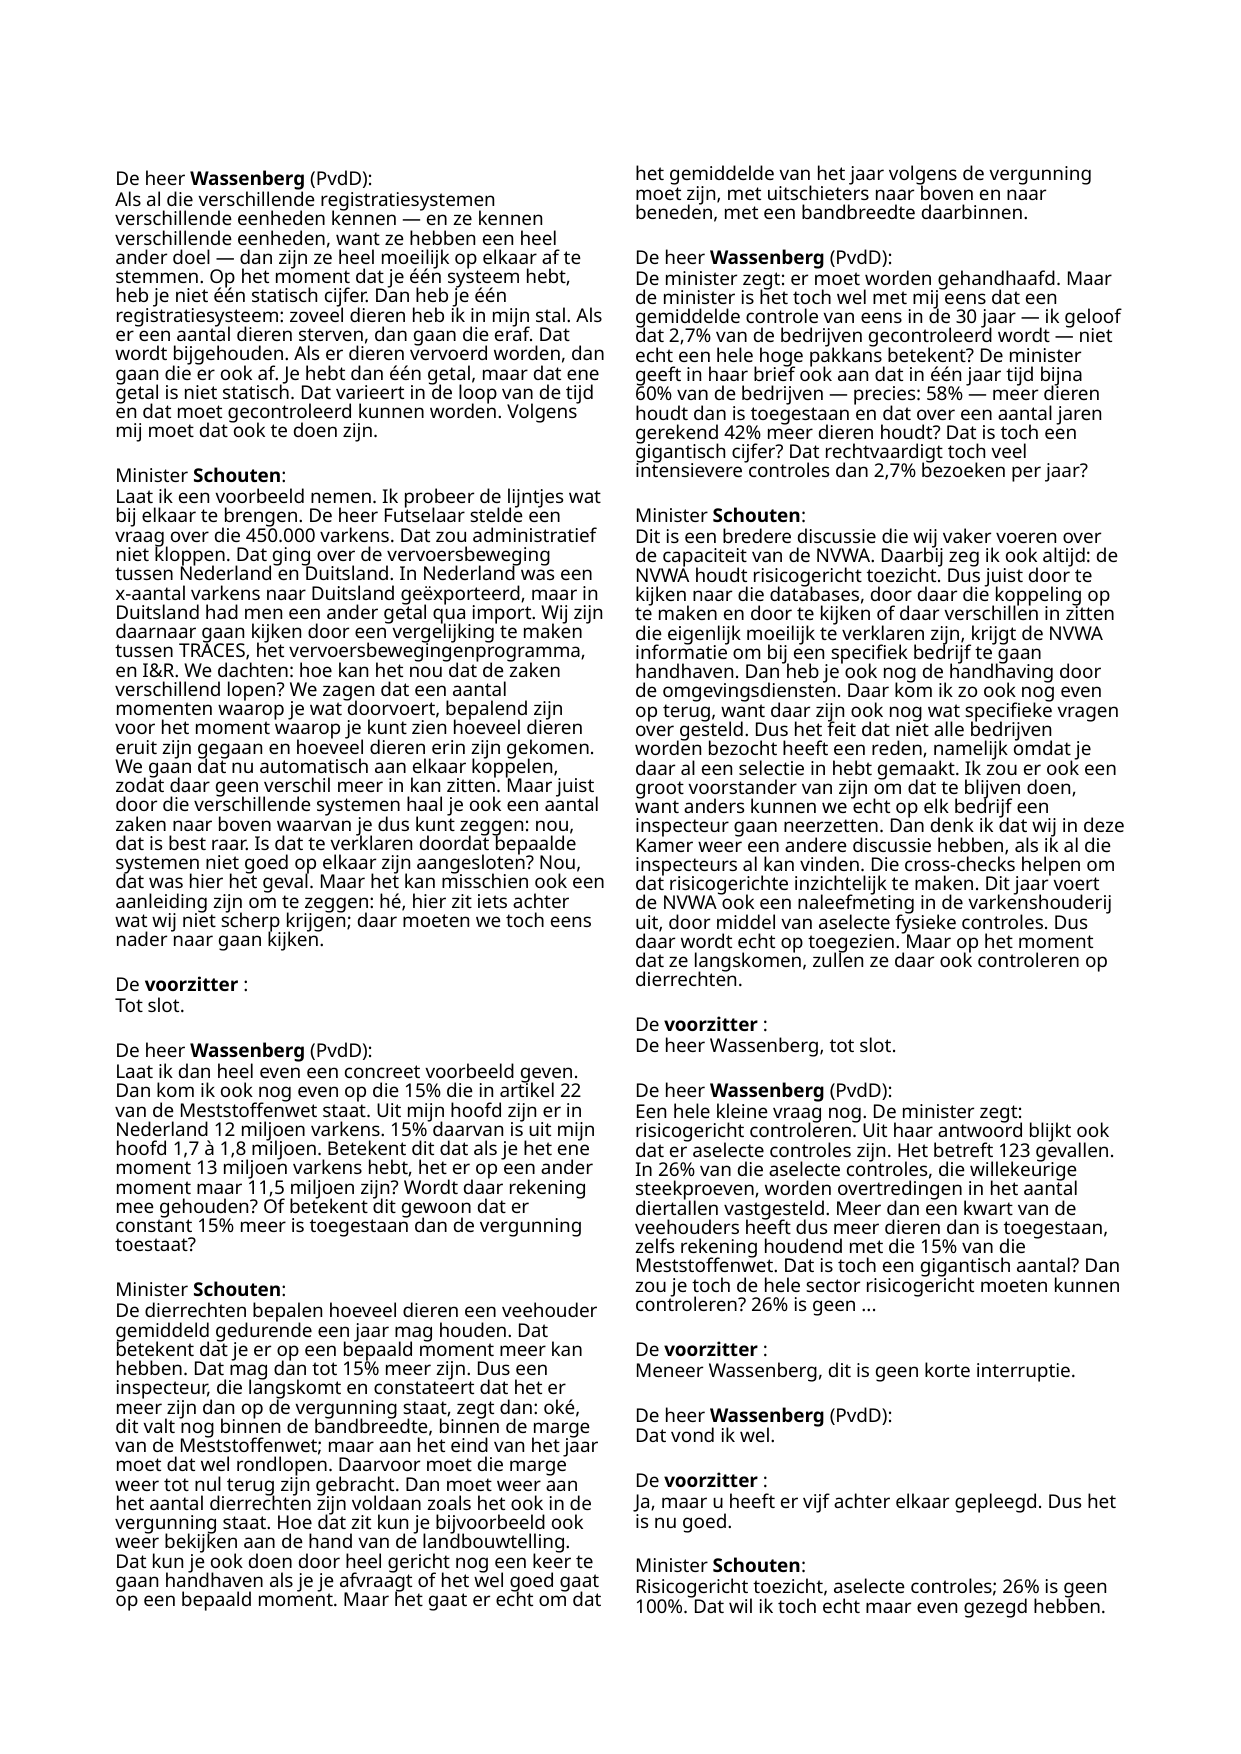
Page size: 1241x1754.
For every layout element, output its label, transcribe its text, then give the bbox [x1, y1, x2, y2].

text Een hele kleine vraag nog. De minister zegt: risicogericht controleren. Uit haar antwoord blijkt ook dat er aselecte controles zijn. Het betreft 123 gevallen. In 26% van die aselecte controles, die willekeurige steekproeven, worden overtredingen in het aantal diertallen vastgesteld. Meer dan een kwart van de veehouders heeft dus meer dieren dan is toegestaan, zelfs rekening houdend met die 15% van die Meststoffenwet. Dat is toch een gigantisch aantal? Dan zou je toch de hele sector risicogericht moeten kunnen controleren? 26% is geen ... [635, 1103, 1125, 1315]
text De dierrechten bepalen hoeveel dieren een veehouder gemiddeld gedurende een jaar mag houden. Dat betekent dat je er op een bepaald moment meer kan hebben. Dat mag dan tot 15% meer zijn. Dus een inspecteur, die langskomt en constateert dat het er meer zijn dan op de vergunning staat, zegt dan: oké, dit valt nog binnen de bandbreedte, binnen de marge van de Meststoffenwet; maar aan het eind van het jaar moet dat wel rondlopen. Daarvoor moet die marge weer tot nul terug zijn gebracht. Dan moet weer aan het aantal dierrechten zijn voldaan zoals het ook in de vergunning staat. Hoe dat zit kun je bijvoorbeeld ook weer bekijken aan de hand van de landbouwtelling. Dat kun je ook doen door heel gericht nog een keer te gaan handhaven als je je afvraagt of het wel goed gaat op een bepaald moment. Maar het gaat er echt om dat [115, 1302, 605, 1611]
text De voorzitter : [635, 1468, 1125, 1493]
text Laat ik een voorbeeld nemen. Ik probeer de lijntjes wat bij elkaar te brengen. De heer Futselaar stelde een vraag over die 450.000 varkens. Dat zou administratief niet kloppen. Dat ging over de vervoersbeweging tussen Nederland en Duitsland. In Nederland was een x-aantal varkens naar Duitsland geëxporteerd, maar in Duitsland had men een ander getal qua import. Wij zijn daarnaar gaan kijken door een vergelijking te maken tussen TRACES, het vervoersbewegingenprogramma, en I&R. We dachten: hoe kan het nou dat de zaken verschillend lopen? We zagen dat een aantal momenten waarop je wat doorvoert, bepalend zijn voor het moment waarop je kunt zien hoeveel dieren eruit zijn gegaan en hoeveel dieren erin zijn gekomen. We gaan dat nu automatisch aan elkaar koppelen, zodat daar geen verschil meer in kan zitten. Maar juist door die verschillende systemen haal je ook een aantal zaken naar boven waarvan je dus kunt zeggen: nou, dat is best raar. Is dat te verklaren doordat bepaalde systemen niet goed op elkaar zijn aangesloten? Nou, dat was hier het geval. Maar het kan misschien ook een aanleiding zijn om te zeggen: hé, hier zit iets achter wat wij niet scherp krijgen; daar moeten we toch eens nader naar gaan kijken. [115, 488, 605, 951]
text Laat ik dan heel even een concreet voorbeeld geven. Dan kom ik ook nog even op die 15% die in artikel 22 van de Meststoffenwet staat. Uit mijn hoofd zijn er in Nederland 12 miljoen varkens. 15% daarvan is uit mijn hoofd 1,7 à 1,8 miljoen. Betekent dit dat als je het ene moment 13 miljoen varkens hebt, het er op een ander moment maar 11,5 miljoen zijn? Wordt daar rekening mee gehouden? Of betekent dit gewoon dat er constant 15% meer is toegestaan dan de vergunning toestaat? [115, 1063, 605, 1256]
text Tot slot. [115, 997, 605, 1016]
text De heer Wassenberg, tot slot. [635, 1037, 1125, 1057]
text De voorzitter : [115, 971, 605, 997]
text Minister Schouten: [115, 1277, 605, 1302]
text Minister Schouten: [635, 502, 1125, 528]
text De voorzitter : [635, 1012, 1125, 1037]
text Dit is een bredere discussie die wij vaker voeren over de capaciteit van de NVWA. Daarbij zeg ik ook altijd: de NVWA houdt risicogericht toezicht. Dus juist door te kijken naar die databases, door daar die koppeling op te maken en door te kijken of daar verschillen in zitten die eigenlijk moeilijk te verklaren zijn, krijgt de NVWA informatie om bij een specifiek bedrijf te gaan handhaven. Dan heb je ook nog de handhaving door de omgevingsdiensten. Daar kom ik zo ook nog even op terug, want daar zijn ook nog wat specifieke vragen over gesteld. Dus het feit dat niet alle bedrijven worden bezocht heeft een reden, namelijk omdat je daar al een selectie in hebt gemaakt. Ik zou er ook een groot voorstander van zijn om dat te blijven doen, want anders kunnen we echt op elk bedrijf een inspecteur gaan neerzetten. Dan denk ik dat wij in deze Kamer weer een andere discussie hebben, als ik al die inspecteurs al kan vinden. Die cross-checks helpen om dat risicogerichte inzichtelijk te maken. Dit jaar voert de NVWA ook een naleefmeting in de varkenshouderij uit, door middel van aselecte fysieke controles. Dus daar wordt echt op toegezien. Maar op het moment dat ze langskomen, zullen ze daar ook controleren op dierrechten. [635, 528, 1125, 991]
text Risicogericht toezicht, aselecte controles; 26% is geen 100%. Dat wil ik toch echt maar even gezegd hebben. [635, 1578, 1125, 1617]
text Minister Schouten: [115, 462, 605, 488]
text Dat vond ik wel. [635, 1427, 1125, 1447]
text het gemiddelde van het jaar volgens de vergunning moet zijn, met uitschieters naar boven en naar beneden, met een bandbreedte daarbinnen. [635, 165, 1125, 223]
text De minister zegt: er moet worden gehandhaafd. Maar de minister is het toch wel met mij eens dat een gemiddelde controle van eens in de 30 jaar — ik geloof dat 2,7% van de bedrijven gecontroleerd wordt — niet echt een hele hoge pakkans betekent? De minister geeft in haar brief ook aan dat in één jaar tijd bijna 60% van de bedrijven — precies: 58% — meer dieren houdt dan is toegestaan en dat over een aantal jaren gerekend 42% meer dieren houdt? Dat is toch een gigantisch cijfer? Dat rechtvaardigt toch veel intensievere controles dan 2,7% bezoeken per jaar? [635, 270, 1125, 482]
text De heer Wassenberg (PvdD): [635, 244, 1125, 270]
text De heer Wassenberg (PvdD): [635, 1077, 1125, 1103]
text Als al die verschillende registratiesystemen verschillende eenheden kennen — en ze kennen verschillende eenheden, want ze hebben een heel ander doel — dan zijn ze heel moeilijk op elkaar af te stemmen. Op het moment dat je één systeem hebt, heb je niet één statisch cijfer. Dan heb je één registratiesysteem: zoveel dieren heb ik in mijn stal. Als er een aantal dieren sterven, dan gaan die eraf. Dat wordt bijgehouden. Als er dieren vervoerd worden, dan gaan die er ook af. Je hebt dan één getal, maar dat ene getal is niet statisch. Dat varieert in de loop van de tijd en dat moet gecontroleerd kunnen worden. Volgens mij moet dat ook te doen zijn. [115, 191, 605, 442]
text De heer Wassenberg (PvdD): [635, 1402, 1125, 1427]
text De heer Wassenberg (PvdD): [115, 165, 605, 191]
text De voorzitter : [635, 1336, 1125, 1362]
text De heer Wassenberg (PvdD): [115, 1037, 605, 1063]
text Meneer Wassenberg, dit is geen korte interruptie. [635, 1362, 1125, 1381]
text Ja, maar u heeft er vijf achter elkaar gepleegd. Dus het is nu goed. [635, 1493, 1125, 1532]
text Minister Schouten: [635, 1553, 1125, 1578]
